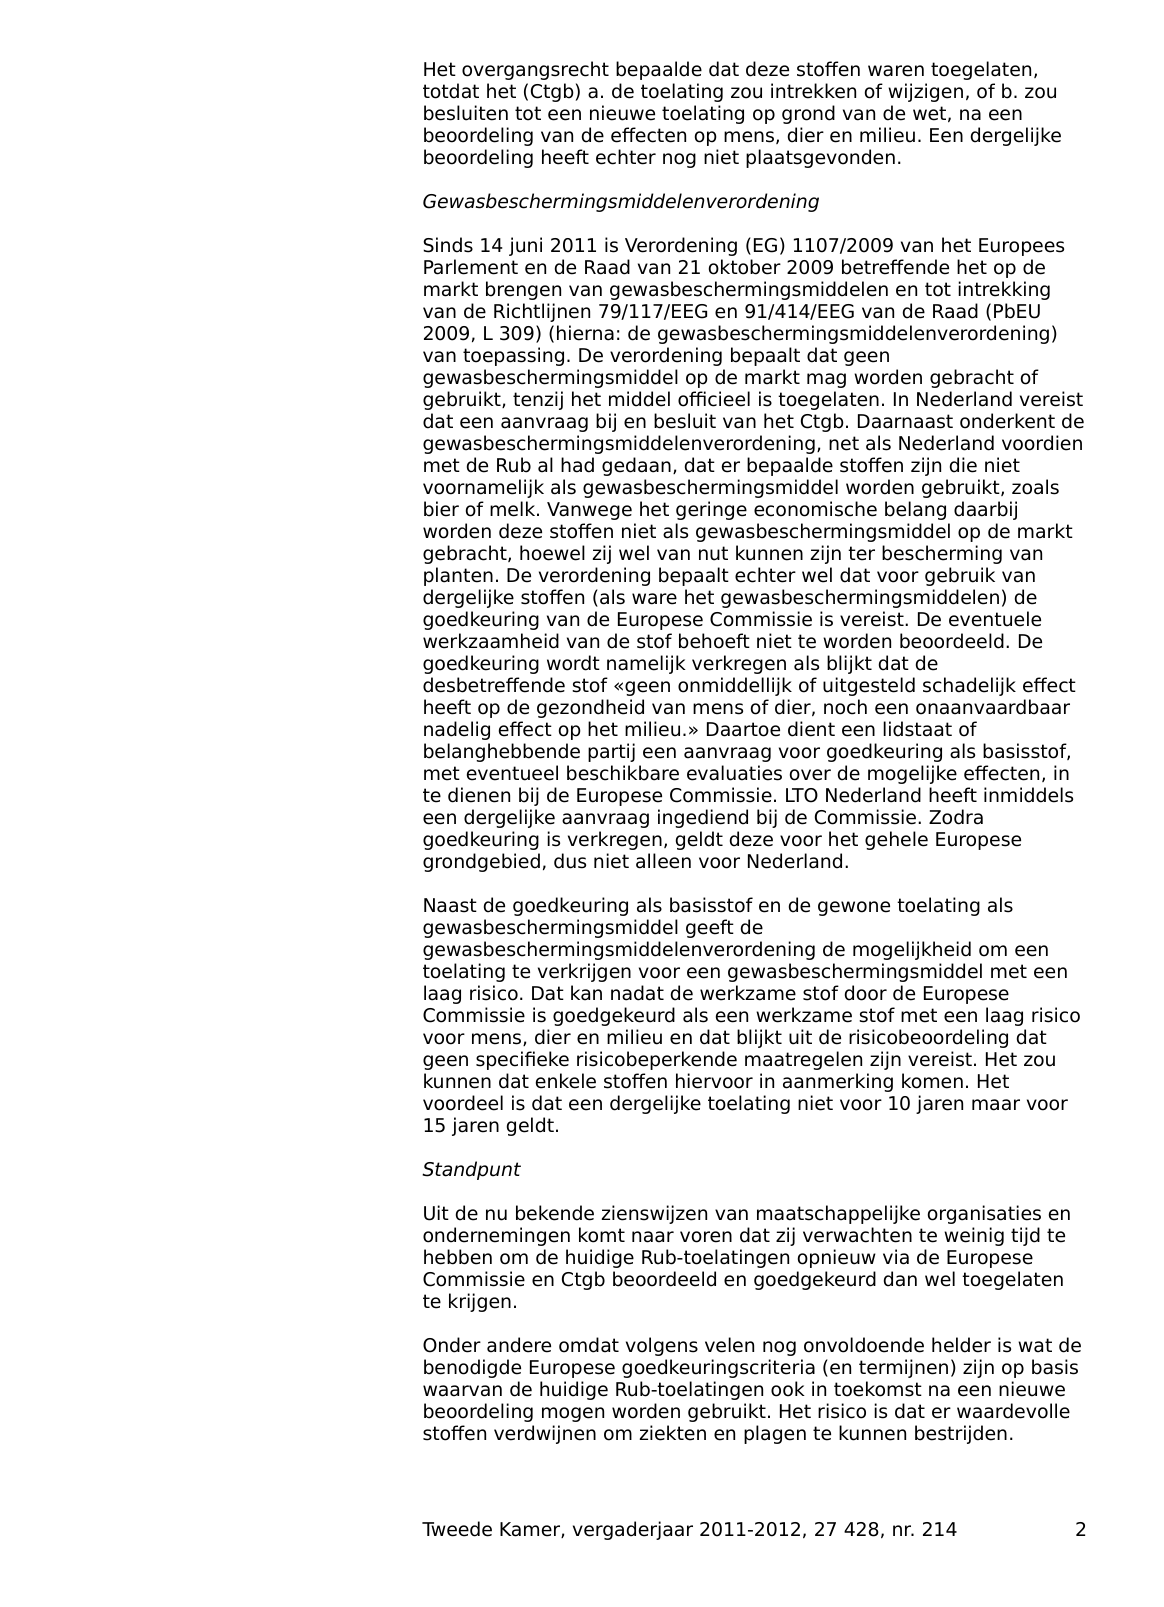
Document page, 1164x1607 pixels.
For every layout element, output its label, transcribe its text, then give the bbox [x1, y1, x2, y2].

text Onder andere omdat volgens velen nog onvoldoende helder is wat de benodigde Europese goedkeuringscriteria (en termijnen) zijn op basis waarvan de huidige Rub-toelatingen ook in toekomst na een nieuwe beoordeling mogen worden gebruikt. Het risico is dat er waardevolle stoffen verdwijnen om ziekten en plagen te kunnen bestrijden. [422, 1335, 1087, 1445]
text Het overgangsrecht bepaalde dat deze stoffen waren toegelaten, totdat het (Ctgb) a. de toelating zou intrekken of wijzigen, of b. zou besluiten tot een nieuwe toelating op grond van de wet, na een beoordeling van de effecten op mens, dier en milieu. Een dergelijke beoordeling heeft echter nog niet plaatsgevonden. [422, 59, 1087, 169]
text Naast de goedkeuring als basisstof en de gewone toelating als gewasbeschermingsmiddel geeft de gewasbeschermingsmiddelenverordening de mogelijkheid om een toelating te verkrijgen voor een gewasbeschermingsmiddel met een laag risico. Dat kan nadat de werkzame stof door de Europese Commissie is goedgekeurd als een werkzame stof met een laag risico voor mens, dier en milieu en dat blijkt uit de risicobeoordeling dat geen specifieke risicobeperkende maatregelen zijn vereist. Het zou kunnen dat enkele stoffen hiervoor in aanmerking komen. Het voordeel is dat een dergelijke toelating niet voor 10 jaren maar voor 15 jaren geldt. [422, 895, 1087, 1137]
text Uit de nu bekende zienswijzen van maatschappelijke organisaties en ondernemingen komt naar voren dat zij verwachten te weinig tijd te hebben om de huidige Rub-toelatingen opnieuw via de Europese Commissie en Ctgb beoordeeld en goedgekeurd dan wel toegelaten te krijgen. [422, 1203, 1087, 1313]
subtitle Gewasbeschermingsmiddelenverordening [422, 191, 1087, 213]
text Sinds 14 juni 2011 is Verordening (EG) 1107/2009 van het Europees Parlement en de Raad van 21 oktober 2009 betreffende het op de markt brengen van gewasbeschermingsmiddelen en tot intrekking van de Richtlijnen 79/117/EEG en 91/414/EEG van de Raad (PbEU 2009, L 309) (hierna: de gewasbeschermingsmiddelenverordening) van toepassing. De verordening bepaalt dat geen gewasbeschermingsmiddel op de markt mag worden gebracht of gebruikt, tenzij het middel officieel is toegelaten. In Nederland vereist dat een aanvraag bij en besluit van het Ctgb. Daarnaast onderkent de gewasbeschermingsmiddelenverordening, net als Nederland voordien met de Rub al had gedaan, dat er bepaalde stoffen zijn die niet voornamelijk als gewasbeschermingsmiddel worden gebruikt, zoals bier of melk. Vanwege het geringe economische belang daarbij worden deze stoffen niet als gewasbeschermingsmiddel op de markt gebracht, hoewel zij wel van nut kunnen zijn ter bescherming van planten. De verordening bepaalt echter wel dat voor gebruik van dergelijke stoffen (als ware het gewasbeschermingsmiddelen) de goedkeuring van de Europese Commissie is vereist. De eventuele werkzaamheid van de stof behoeft niet te worden beoordeeld. De goedkeuring wordt namelijk verkregen als blijkt dat de desbetreffende stof «geen onmiddellijk of uitgesteld schadelijk effect heeft op de gezondheid van mens of dier, noch een onaanvaardbaar nadelig effect op het milieu.» Daartoe dient een lidstaat of belanghebbende partij een aanvraag voor goedkeuring als basisstof, met eventueel beschikbare evaluaties over de mogelijke effecten, in te dienen bij de Europese Commissie. LTO Nederland heeft inmiddels een dergelijke aanvraag ingediend bij de Commissie. Zodra goedkeuring is verkregen, geldt deze voor het gehele Europese grondgebied, dus niet alleen voor Nederland. [422, 235, 1087, 873]
subtitle Standpunt [422, 1159, 1087, 1181]
